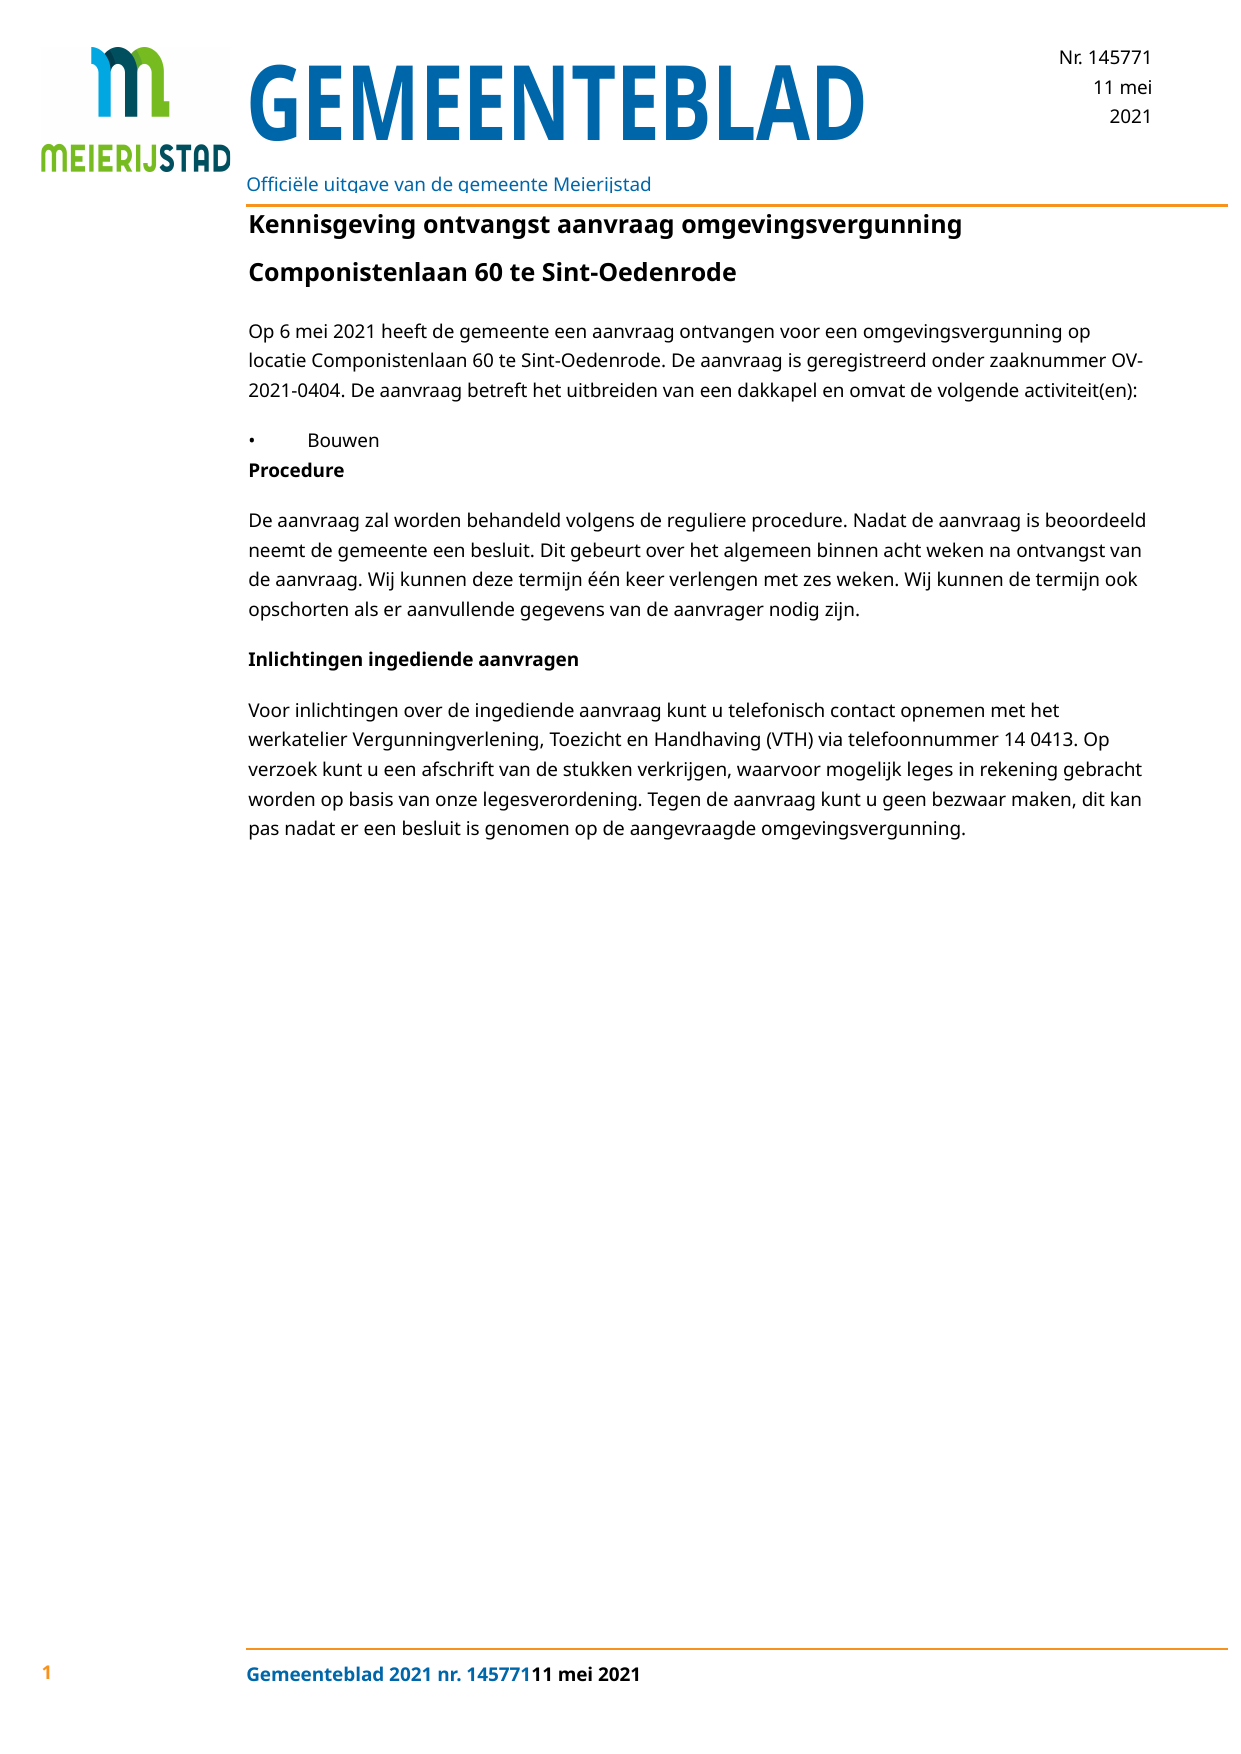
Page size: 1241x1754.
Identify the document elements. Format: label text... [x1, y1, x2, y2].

list Bouwen [248, 427, 1152, 453]
text De aanvraag zal worden behandeld volgens de reguliere procedure. Nadat de aanvraag is beoordeeld neemt de gemeente een besluit. Dit gebeurt over het algemeen binnen acht weken na ontvangst van de aanvraag. Wij kunnen deze termijn één keer verlengen met zes weken. Wij kunnen de termijn ook opschorten als er aanvullende gegevens van de aanvrager nodig zijn. [248, 507, 1152, 622]
text Kennisgeving ontvangst aanvraag omgevingsvergunning Componistenlaan 60 te Sint-Oedenrode [248, 207, 1152, 288]
text Voor inlichtingen over de ingediende aanvraag kunt u telefonisch contact opnemen met het werkatelier Vergunningverlening, Toezicht en Handhaving (VTH) via telefoonnummer 14 0413. Op verzoek kunt u een afschrift van de stukken verkrijgen, waarvoor mogelijk leges in rekening gebracht worden op basis van onze legesverordening. Tegen de aanvraag kunt u geen bezwaar maken, dit kan pas nadat er een besluit is genomen op de aangevraagde omgevingsvergunning. [248, 697, 1152, 841]
text Procedure [248, 457, 1152, 483]
text Op 6 mei 2021 heeft de gemeente een aanvraag ontvangen voor een omgevingsvergunning op locatie Componistenlaan 60 te Sint-Oedenrode. De aanvraag is geregistreerd onder zaaknummer OV-2021-0404. De aanvraag betreft het uitbreiden van een dakkapel en omvat de volgende activiteit(en): [248, 318, 1152, 403]
text Inlichtingen ingediende aanvragen [248, 647, 1152, 672]
picture [41, 47, 231, 172]
